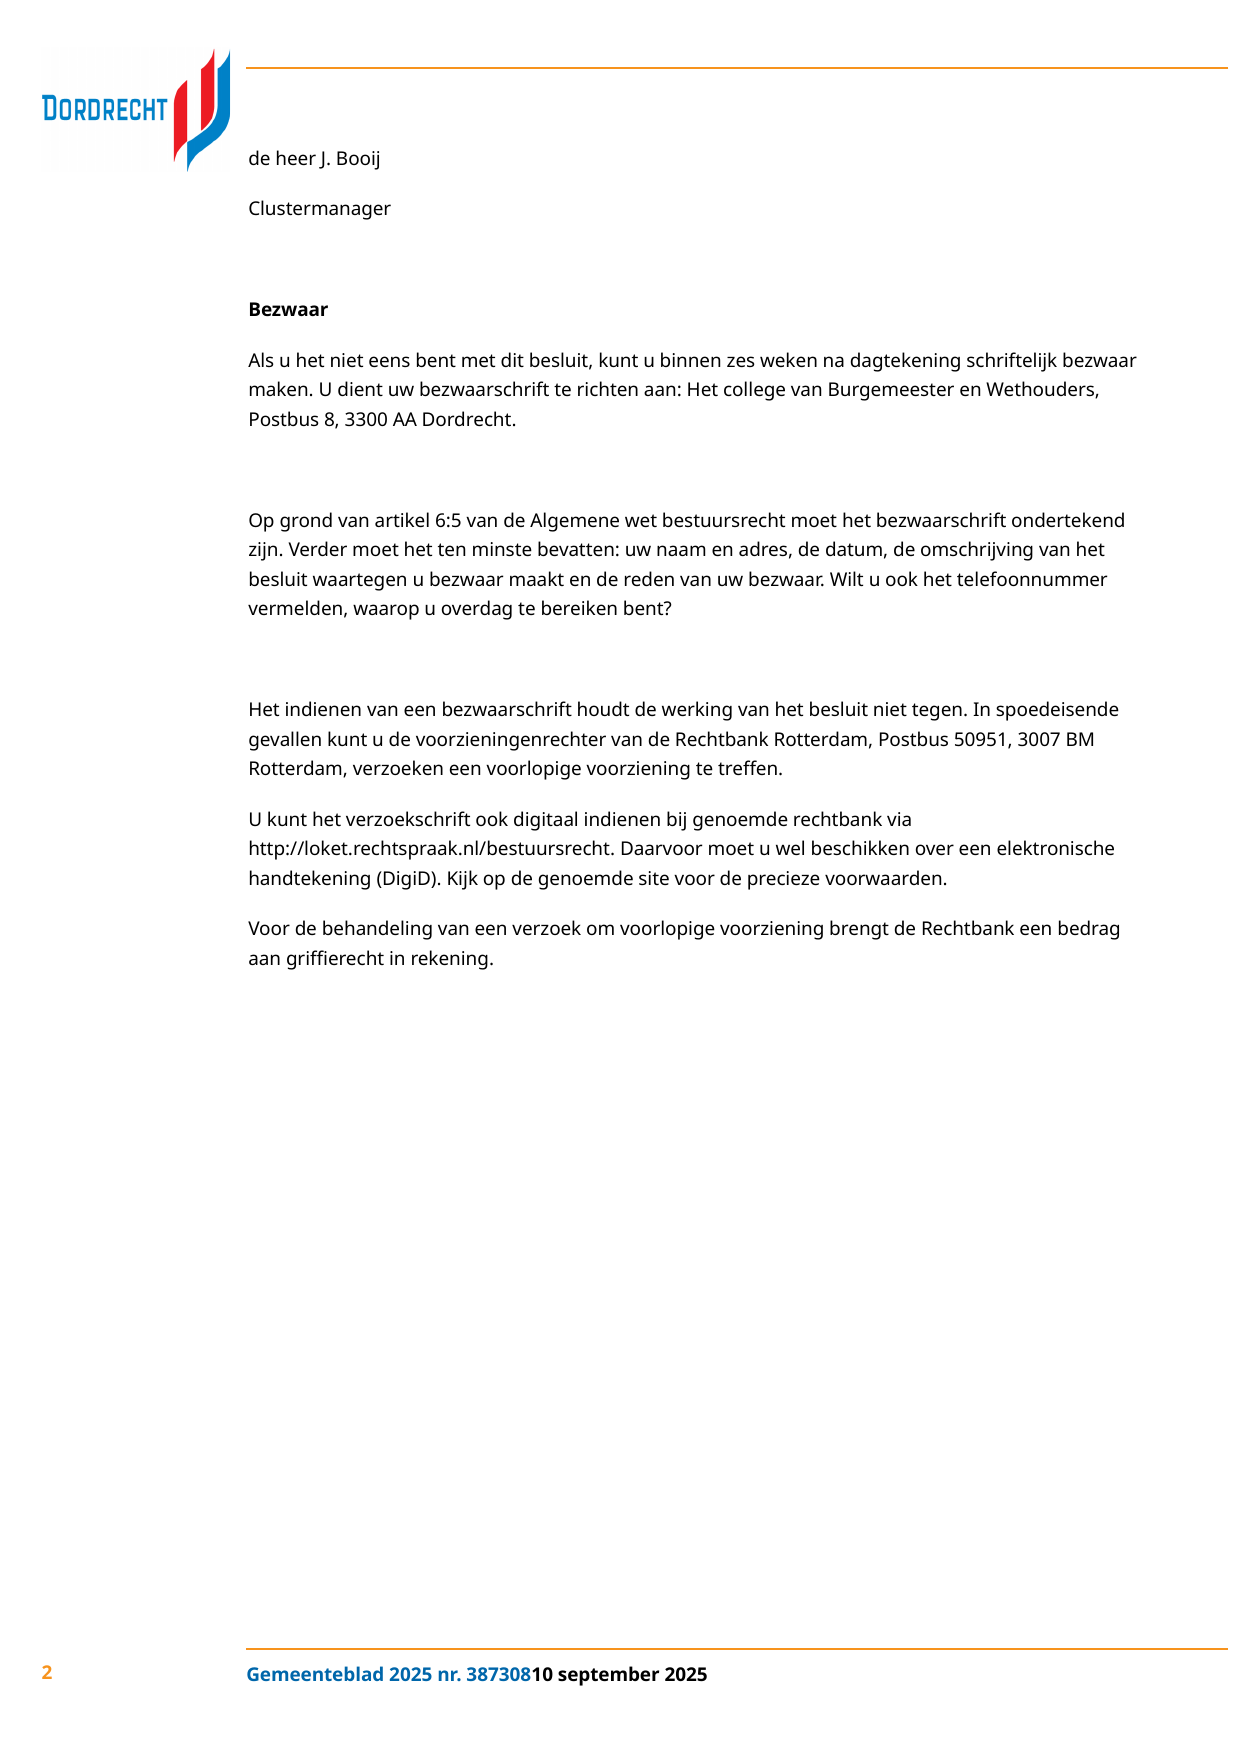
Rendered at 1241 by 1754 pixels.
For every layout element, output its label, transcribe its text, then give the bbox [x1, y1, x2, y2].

picture [41, 47, 231, 172]
text Als u het niet eens bent met dit besluit, kunt u binnen zes weken na dagtekening schriftelijk bezwaar maken. U dient uw bezwaarschrift te richten aan: Het college van Burgemeester en Wethouders, Postbus 8, 3300 AA Dordrecht. [248, 347, 1152, 432]
text Op grond van artikel 6:5 van de Algemene wet bestuursrecht moet het bezwaarschrift ondertekend zijn. Verder moet het ten minste bevatten: uw naam en adres, de datum, de omschrijving van het besluit waartegen u bezwaar maakt en de reden van uw bezwaar. Wilt u ook het telefoonnummer vermelden, waarop u overdag te bereiken bent? [248, 507, 1152, 621]
text Clustermanager [248, 196, 1152, 221]
text Bezwaar [248, 296, 1152, 322]
text U kunt het verzoekschrift ook digitaal indienen bij genoemde rechtbank via http://loket.rechtspraak.nl/bestuursrecht. Daarvoor moet u wel beschikken over een elektronische handtekening (DigiD). Kijk op de genoemde site voor de precieze voorwaarden. [248, 806, 1152, 891]
text Het indienen van een bezwaarschrift houdt de werking van het besluit niet tegen. In spoedeisende gevallen kunt u de voorzieningenrechter van de Rechtbank Rotterdam, Postbus 50951, 3007 BM Rotterdam, verzoeken een voorlopige voorziening te treffen. [248, 696, 1152, 781]
text de heer J. Booij [248, 145, 1152, 171]
text Voor de behandeling van een verzoek om voorlopige voorziening brengt de Rechtbank een bedrag aan griffierecht in rekening. [248, 916, 1152, 971]
